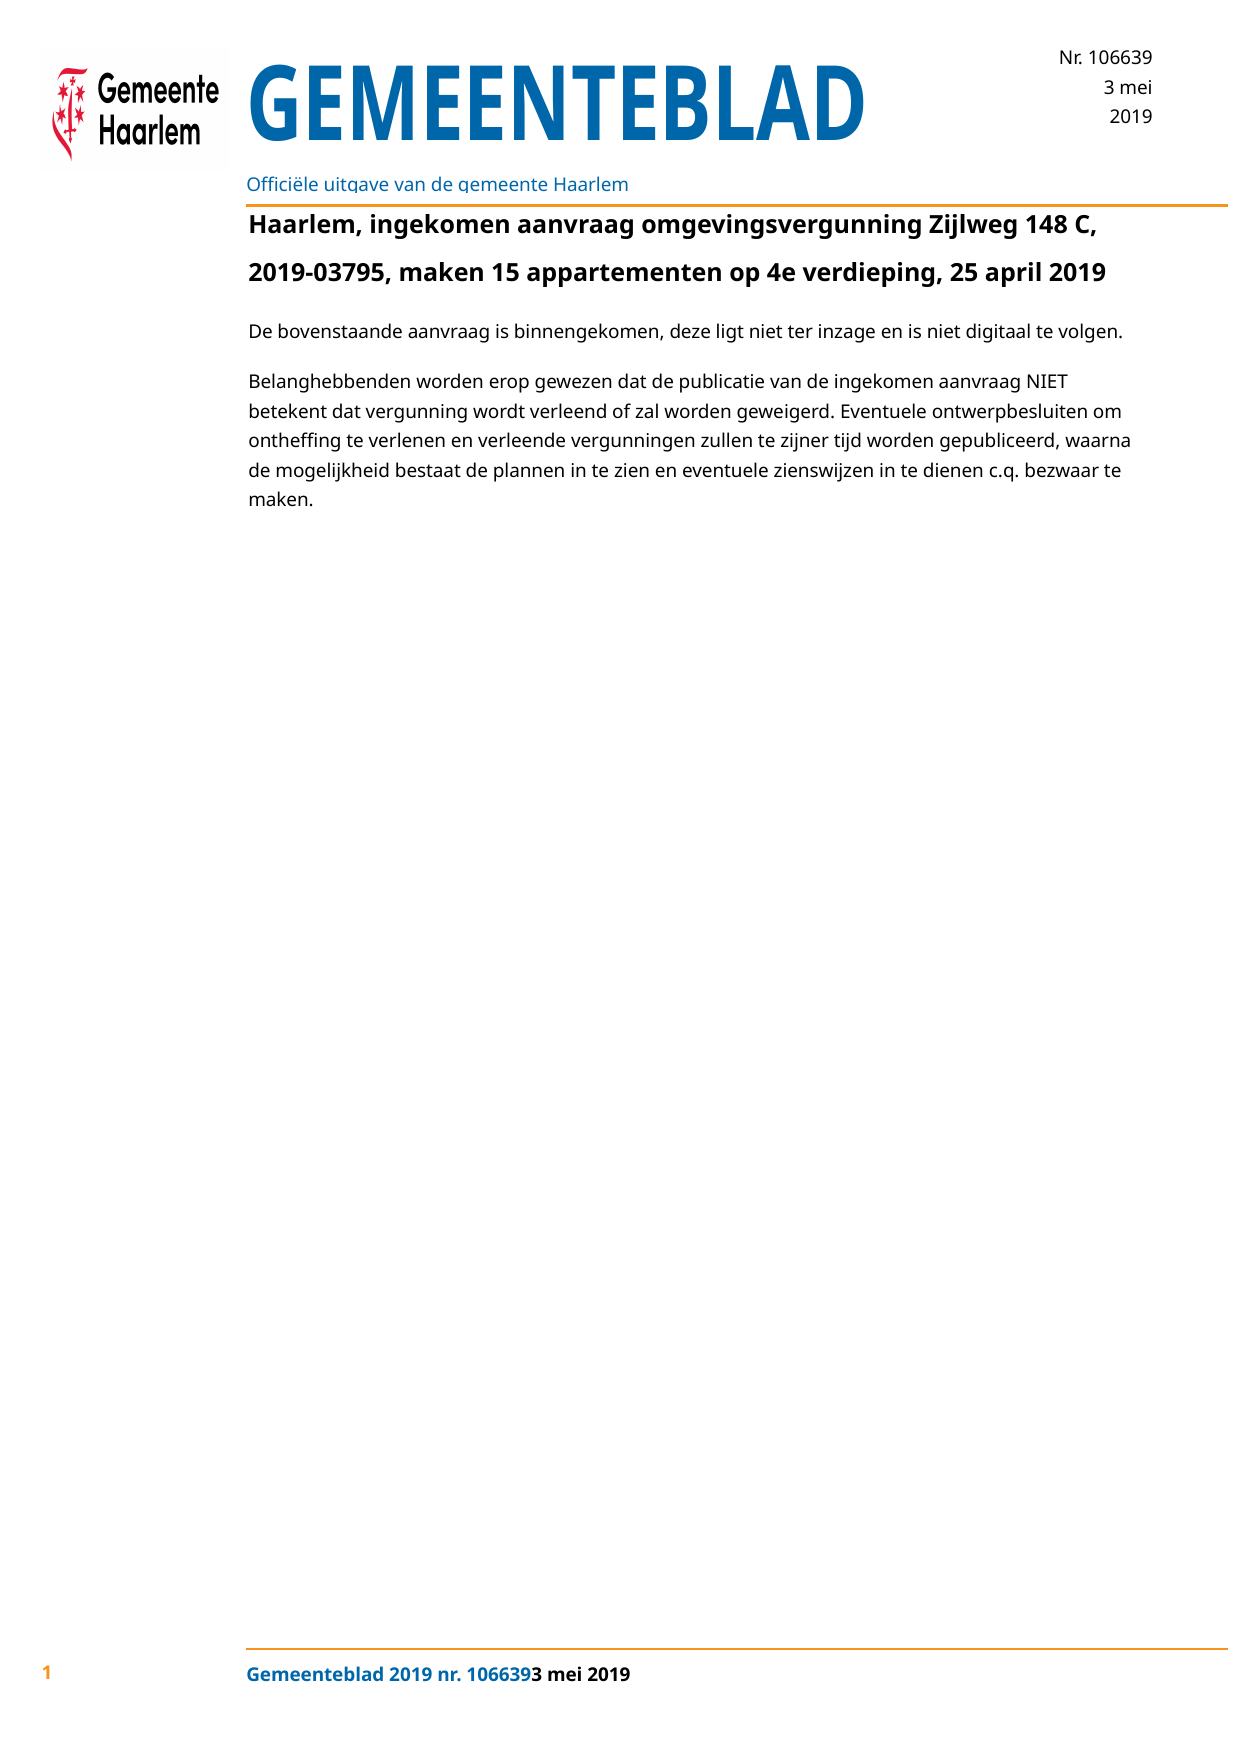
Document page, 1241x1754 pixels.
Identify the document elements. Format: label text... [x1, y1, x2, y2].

picture [41, 47, 231, 172]
text Belanghebbenden worden erop gewezen dat de publicatie van de ingekomen aanvraag NIET betekent dat vergunning wordt verleend of zal worden geweigerd. Eventuele ontwerpbesluiten om ontheffing te verlenen en verleende vergunningen zullen te zijner tijd worden gepubliceerd, waarna de mogelijkheid bestaat de plannen in te zien en eventuele zienswijzen in te dienen c.q. bezwaar te maken. [248, 368, 1152, 512]
text Haarlem, ingekomen aanvraag omgevingsvergunning Zijlweg 148 C, 2019-03795, maken 15 appartementen op 4e verdieping, 25 april 2019 [248, 207, 1152, 288]
text De bovenstaande aanvraag is binnengekomen, deze ligt niet ter inzage en is niet digitaal te volgen. [248, 318, 1152, 344]
